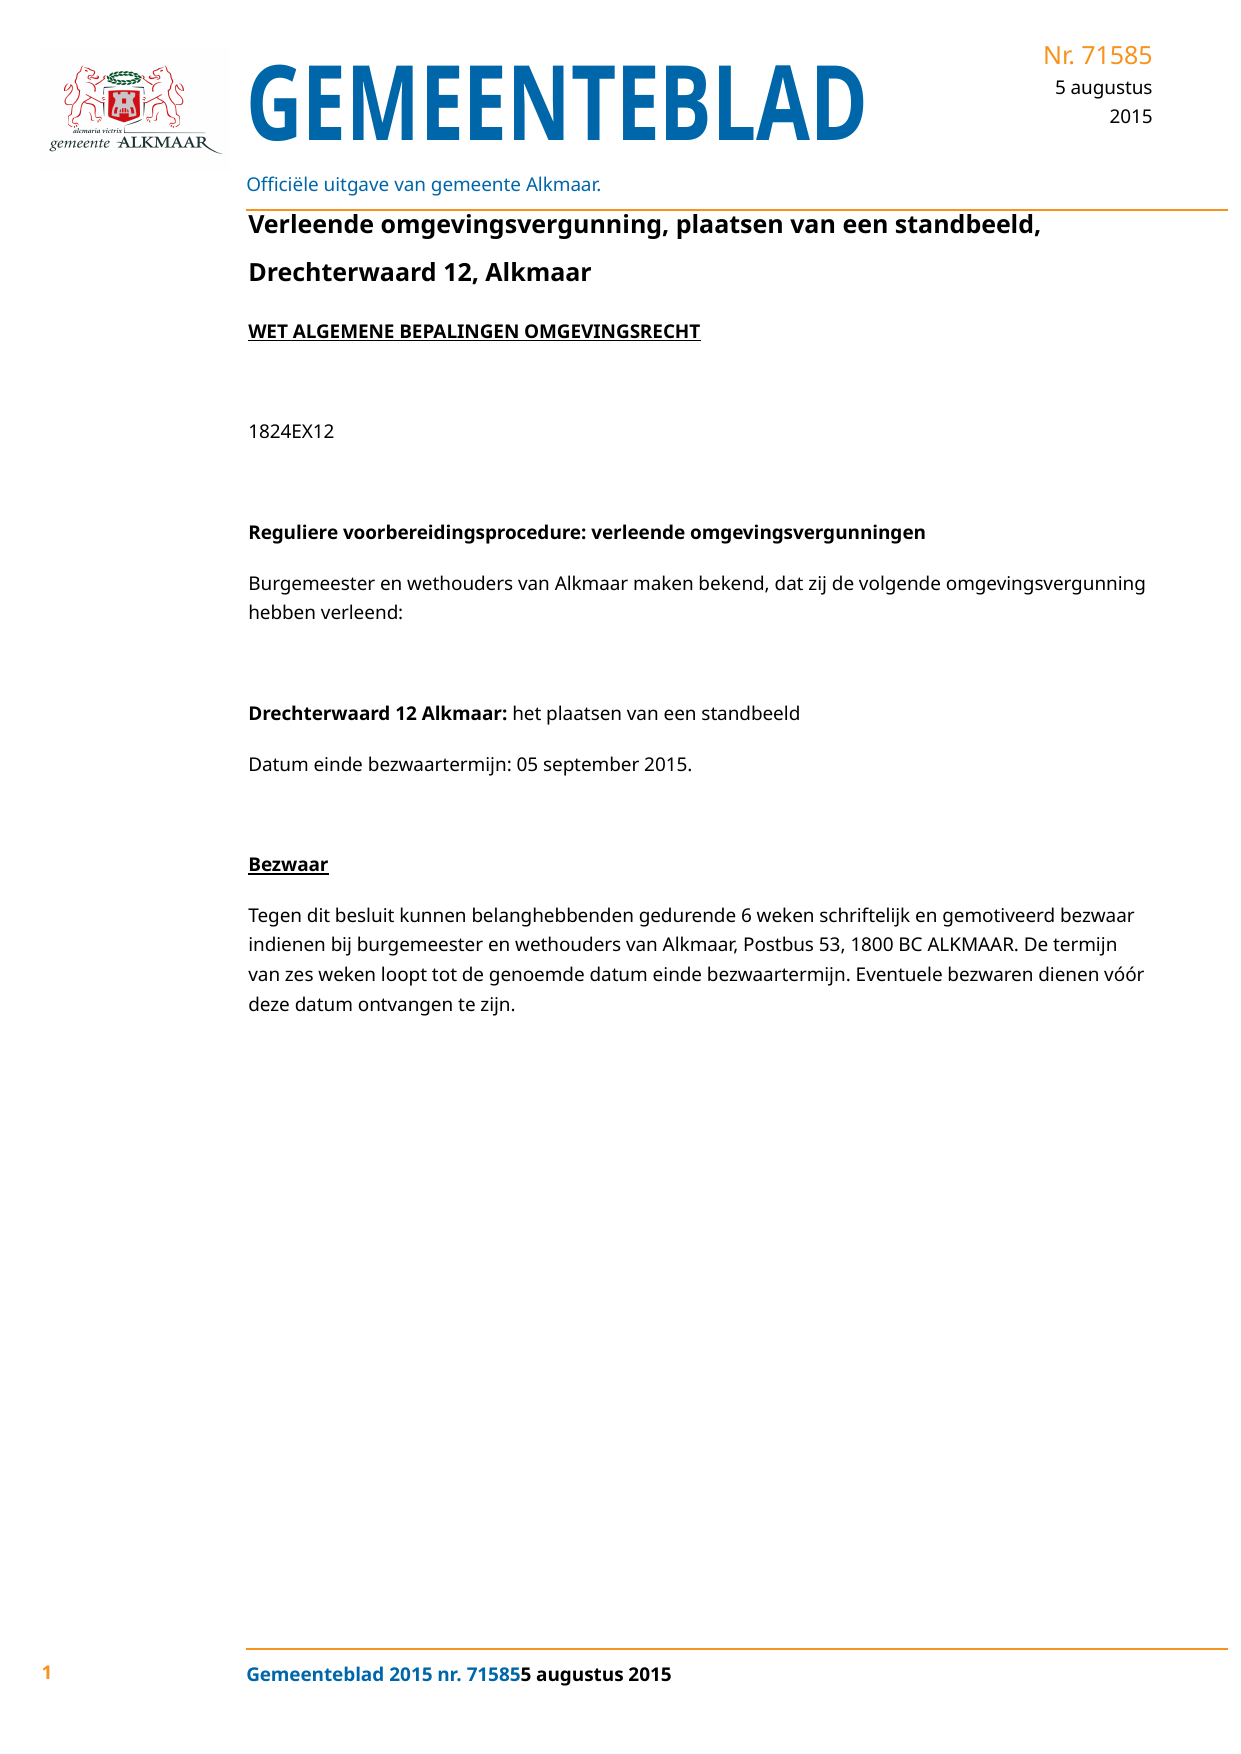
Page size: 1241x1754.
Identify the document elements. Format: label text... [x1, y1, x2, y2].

text Drechterwaard 12 Alkmaar: het plaatsen van een standbeeld [248, 700, 1152, 726]
text Verleende omgevingsvergunning, plaatsen van een standbeeld, Drechterwaard 12, Alkmaar [248, 211, 1152, 288]
text 1824EX12 [248, 419, 1152, 444]
text Burgemeester en wethouders van Alkmaar maken bekend, dat zij de volgende omgevingsvergunning hebben verleend: [248, 570, 1152, 625]
text Datum einde bezwaartermijn: 05 september 2015. [248, 751, 1152, 777]
picture [41, 47, 231, 172]
text Reguliere voorbereidingsprocedure: verleende omgevingsvergunningen [248, 519, 1152, 545]
text Bezwaar [248, 852, 1152, 877]
text WET ALGEMENE BEPALINGEN OMGEVINGSRECHT [248, 318, 1152, 344]
text Tegen dit besluit kunnen belanghebbenden gedurende 6 weken schriftelijk en gemotiveerd bezwaar indienen bij burgemeester en wethouders van Alkmaar, Postbus 53, 1800 BC ALKMAAR. De termijn van zes weken loopt tot de genoemde datum einde bezwaartermijn. Eventuele bezwaren dienen vóór deze datum ontvangen te zijn. [248, 902, 1152, 1017]
